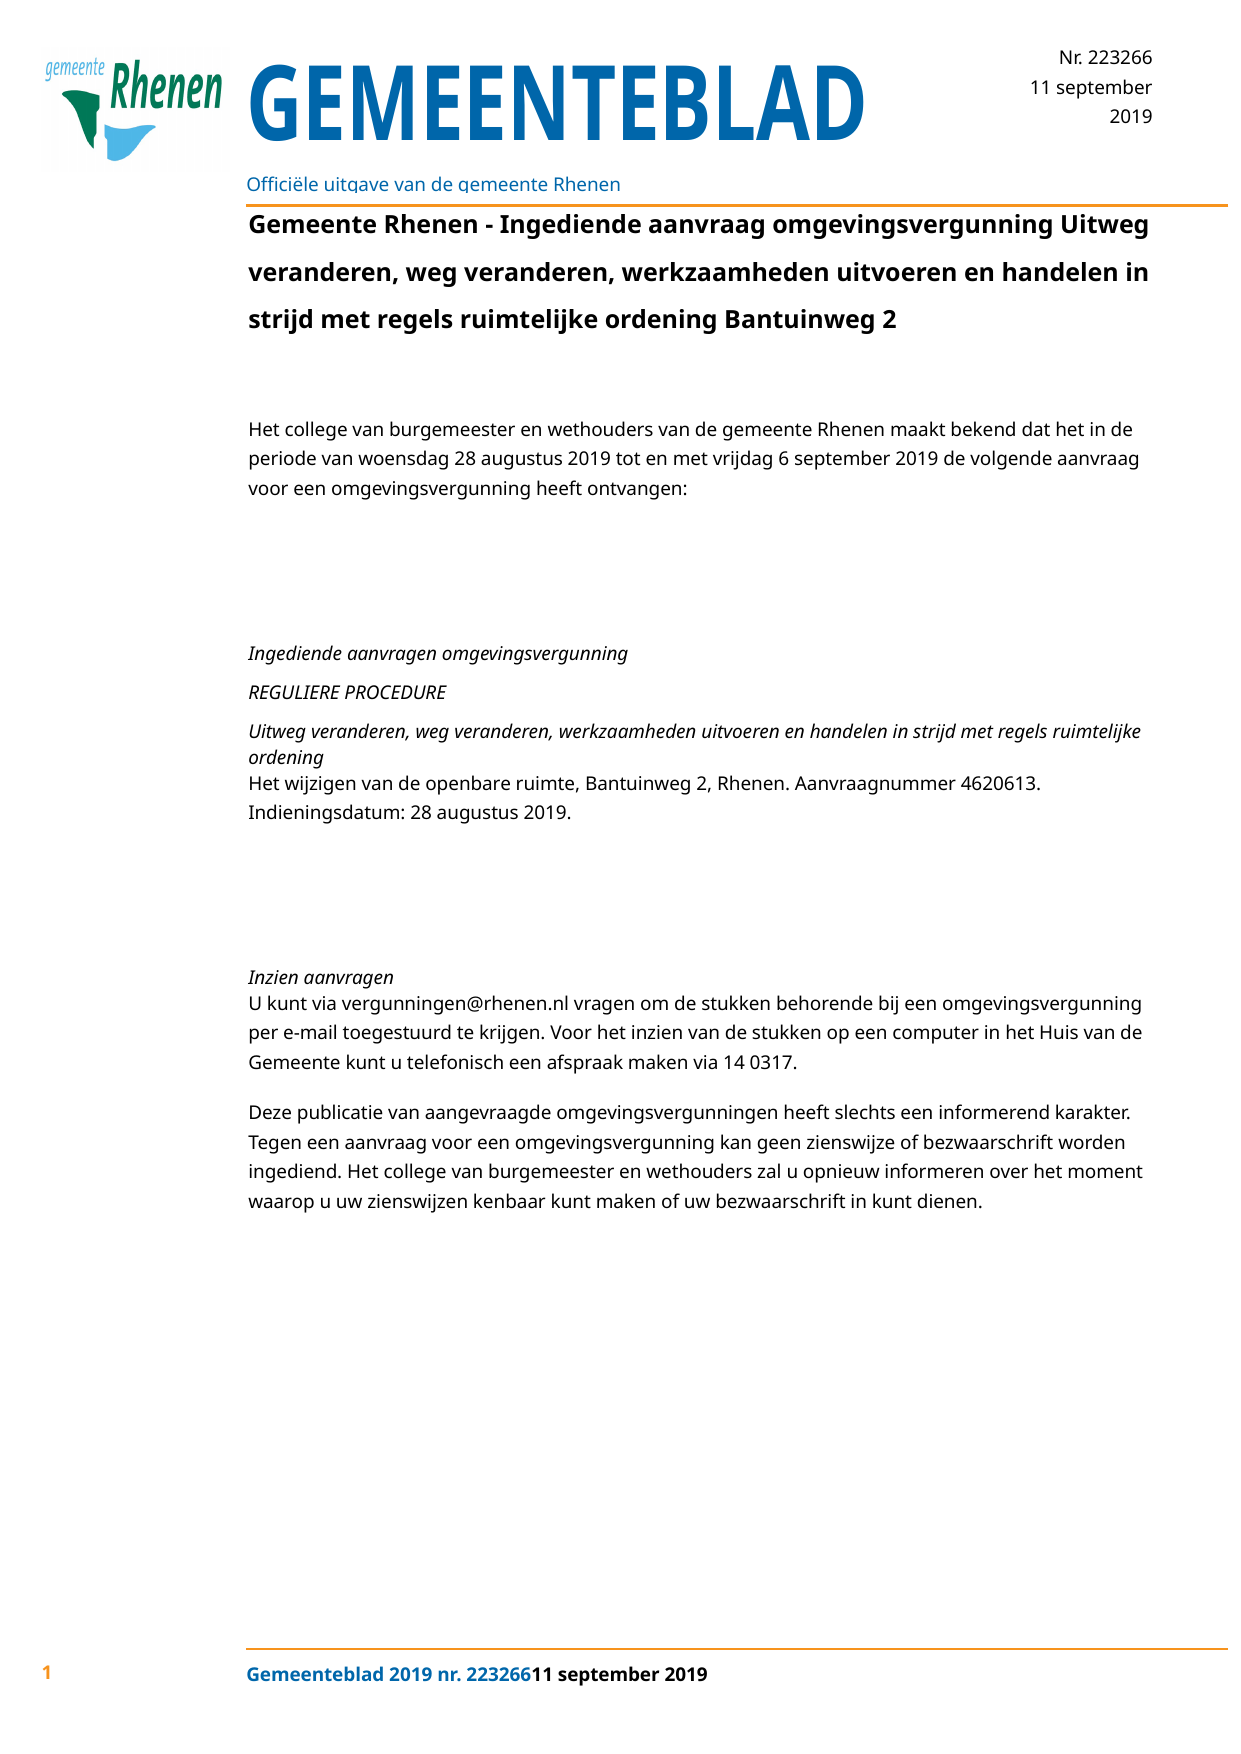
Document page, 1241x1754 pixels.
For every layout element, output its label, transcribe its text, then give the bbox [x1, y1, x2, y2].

text Gemeente Rhenen - Ingediende aanvraag omgevingsvergunning Uitweg veranderen, weg veranderen, werkzaamheden uitvoeren en handelen in strijd met regels ruimtelijke ordening Bantuinweg 2 [248, 207, 1152, 336]
text Uitweg veranderen, weg veranderen, werkzaamheden uitvoeren en handelen in strijd met regels ruimtelijke ordening [248, 718, 1152, 770]
text U kunt via vergunningen@rhenen.nl vragen om de stukken behorende bij een omgevingsvergunning per e-mail toegestuurd te krijgen. Voor het inzien van de stukken op een computer in het Huis van de Gemeente kunt u telefonisch een afspraak maken via 14 0317. [248, 990, 1152, 1075]
text Ingediende aanvragen omgevingsvergunning [248, 640, 1152, 666]
picture [41, 47, 231, 172]
text Het wijzigen van de openbare ruimte, Bantuinweg 2, Rhenen. Aanvraagnummer 4620613. Indieningsdatum: 28 augustus 2019. [248, 770, 1152, 825]
text Het college van burgemeester en wethouders van de gemeente Rhenen maakt bekend dat het in de periode van woensdag 28 augustus 2019 tot en met vrijdag 6 september 2019 de volgende aanvraag voor een omgevingsvergunning heeft ontvangen: [248, 416, 1152, 501]
text REGULIERE PROCEDURE [248, 679, 1152, 705]
text Deze publicatie van aangevraagde omgevingsvergunningen heeft slechts een informerend karakter. Tegen een aanvraag voor een omgevingsvergunning kan geen zienswijze of bezwaarschrift worden ingediend. Het college van burgemeester en wethouders zal u opnieuw informeren over het moment waarop u uw zienswijzen kenbaar kunt maken of uw bezwaarschrift in kunt dienen. [248, 1099, 1152, 1214]
text Inzien aanvragen [248, 964, 1152, 990]
